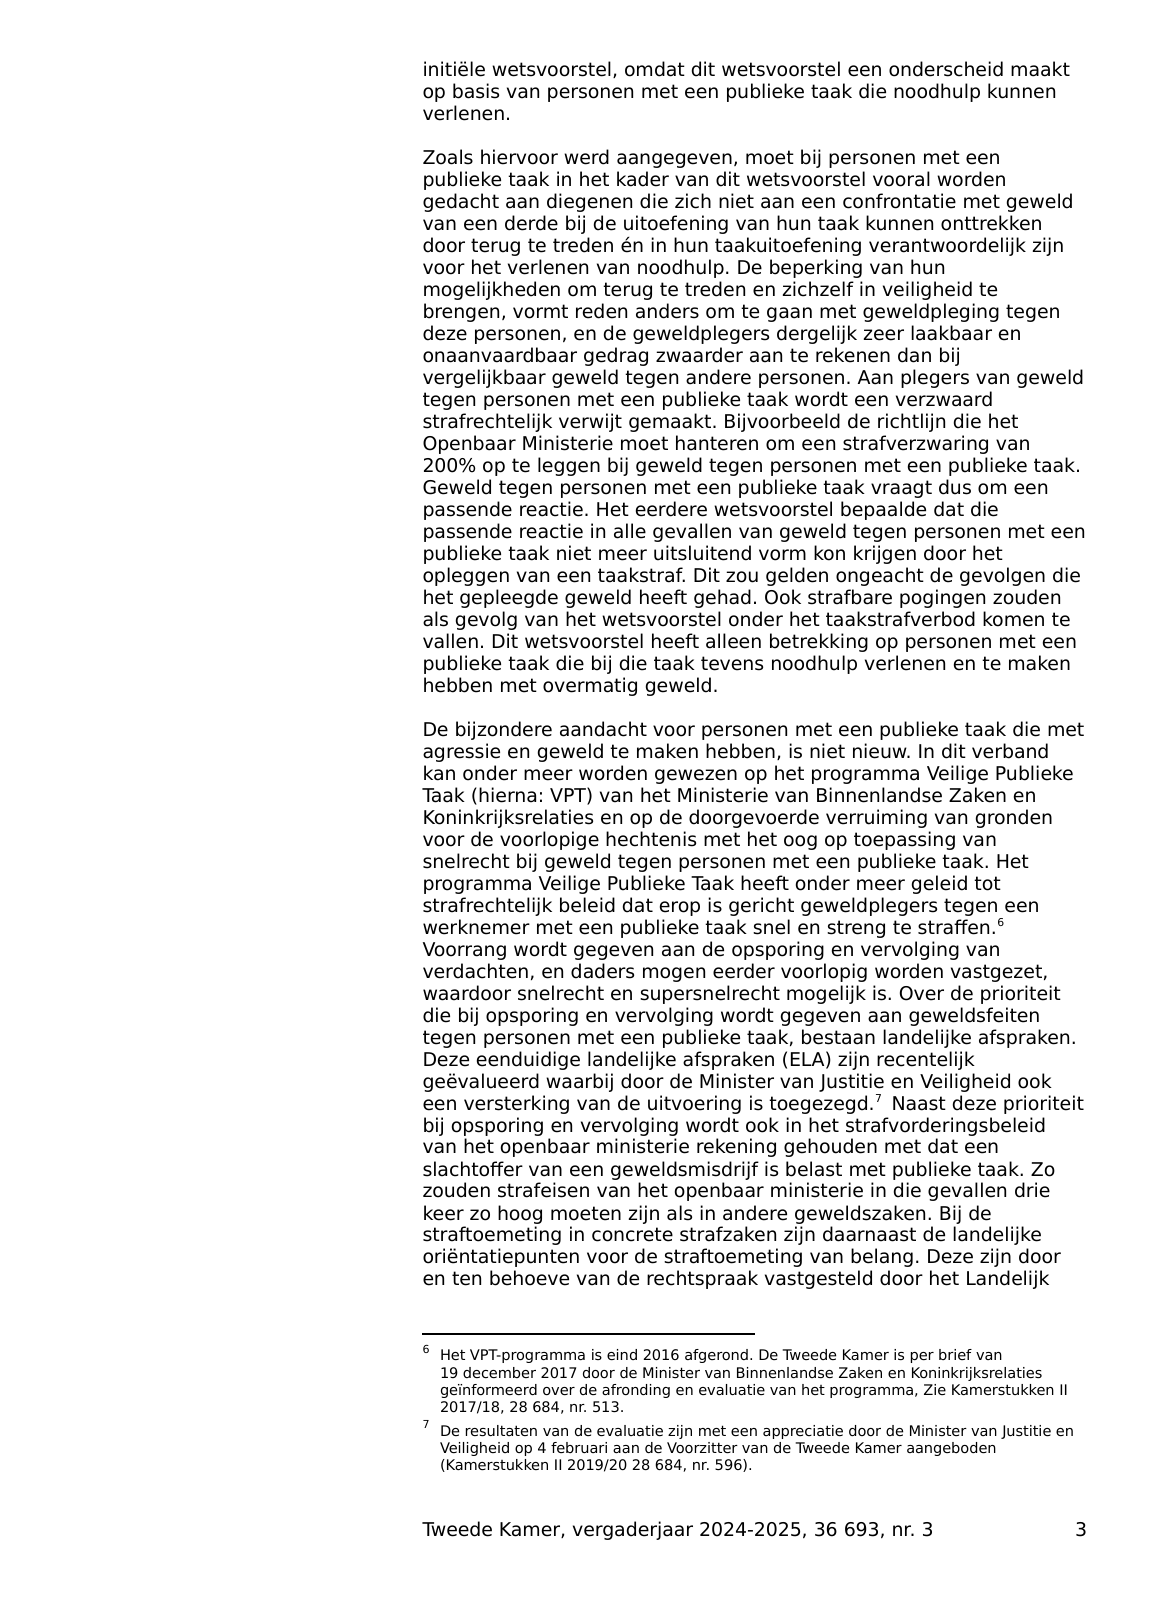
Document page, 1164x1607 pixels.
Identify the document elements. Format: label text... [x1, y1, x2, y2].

text Het VPT-programma is eind 2016 afgerond. De Tweede Kamer is per brief van 19 december 2017 door de Minister van Binnenlandse Zaken en Koninkrijksrelaties geïnformeerd over de afronding en evaluatie van het programma, Zie Kamerstukken II 2017/18, 28 684, nr. 513. [422, 1343, 1087, 1416]
text Zoals hiervoor werd aangegeven, moet bij personen met een publieke taak in het kader van dit wetsvoorstel vooral worden gedacht aan diegenen die zich niet aan een confrontatie met geweld van een derde bij de uitoefening van hun taak kunnen onttrekken door terug te treden én in hun taakuitoefening verantwoordelijk zijn voor het verlenen van noodhulp. De beperking van hun mogelijkheden om terug te treden en zichzelf in veiligheid te brengen, vormt reden anders om te gaan met geweldpleging tegen deze personen, en de geweldplegers dergelijk zeer laakbaar en onaanvaardbaar gedrag zwaarder aan te rekenen dan bij vergelijkbaar geweld tegen andere personen. Aan plegers van geweld tegen personen met een publieke taak wordt een verzwaard strafrechtelijk verwijt gemaakt. Bijvoorbeeld de richtlijn die het Openbaar Ministerie moet hanteren om een strafverzwaring van 200% op te leggen bij geweld tegen personen met een publieke taak. Geweld tegen personen met een publieke taak vraagt dus om een passende reactie. Het eerdere wetsvoorstel bepaalde dat die passende reactie in alle gevallen van geweld tegen personen met een publieke taak niet meer uitsluitend vorm kon krijgen door het opleggen van een taakstraf. Dit zou gelden ongeacht de gevolgen die het gepleegde geweld heeft gehad. Ook strafbare pogingen zouden als gevolg van het wetsvoorstel onder het taakstrafverbod komen te vallen. Dit wetsvoorstel heeft alleen betrekking op personen met een publieke taak die bij die taak tevens noodhulp verlenen en te maken hebben met overmatig geweld. [422, 147, 1087, 697]
text initiële wetsvoorstel, omdat dit wetsvoorstel een onderscheid maakt op basis van personen met een publieke taak die noodhulp kunnen verlenen. [422, 59, 1087, 125]
text De resultaten van de evaluatie zijn met een appreciatie door de Minister van Justitie en Veiligheid op 4 februari aan de Voorzitter van de Tweede Kamer aangeboden (Kamerstukken II 2019/20 28 684, nr. 596). [422, 1418, 1087, 1474]
text De bijzondere aandacht voor personen met een publieke taak die met agressie en geweld te maken hebben, is niet nieuw. In dit verband kan onder meer worden gewezen op het programma Veilige Publieke Taak (hierna: VPT) van het Ministerie van Binnenlandse Zaken en Koninkrijksrelaties en op de doorgevoerde verruiming van gronden voor de voorlopige hechtenis met het oog op toepassing van snelrecht bij geweld tegen personen met een publieke taak. Het programma Veilige Publieke Taak heeft onder meer geleid tot strafrechtelijk beleid dat erop is gericht geweldplegers tegen een werknemer met een publieke taak snel en streng te straffen. Voorrang wordt gegeven aan de opsporing en vervolging van verdachten, en daders mogen eerder voorlopig worden vastgezet, waardoor snelrecht en supersnelrecht mogelijk is. Over de prioriteit die bij opsporing en vervolging wordt gegeven aan geweldsfeiten tegen personen met een publieke taak, bestaan landelijke afspraken. Deze eenduidige landelijke afspraken (ELA) zijn recentelijk geëvalueerd waarbij door de Minister van Justitie en Veiligheid ook een versterking van de uitvoering is toegezegd. Naast deze prioriteit bij opsporing en vervolging wordt ook in het strafvorderingsbeleid van het openbaar ministerie rekening gehouden met dat een slachtoffer van een geweldsmisdrijf is belast met publieke taak. Zo zouden strafeisen van het openbaar ministerie in die gevallen drie keer zo hoog moeten zijn als in andere geweldszaken. Bij de straftoemeting in concrete strafzaken zijn daarnaast de landelijke oriëntatiepunten voor de straftoemeting van belang. Deze zijn door en ten behoeve van de rechtspraak vastgesteld door het Landelijk [422, 719, 1087, 1290]
